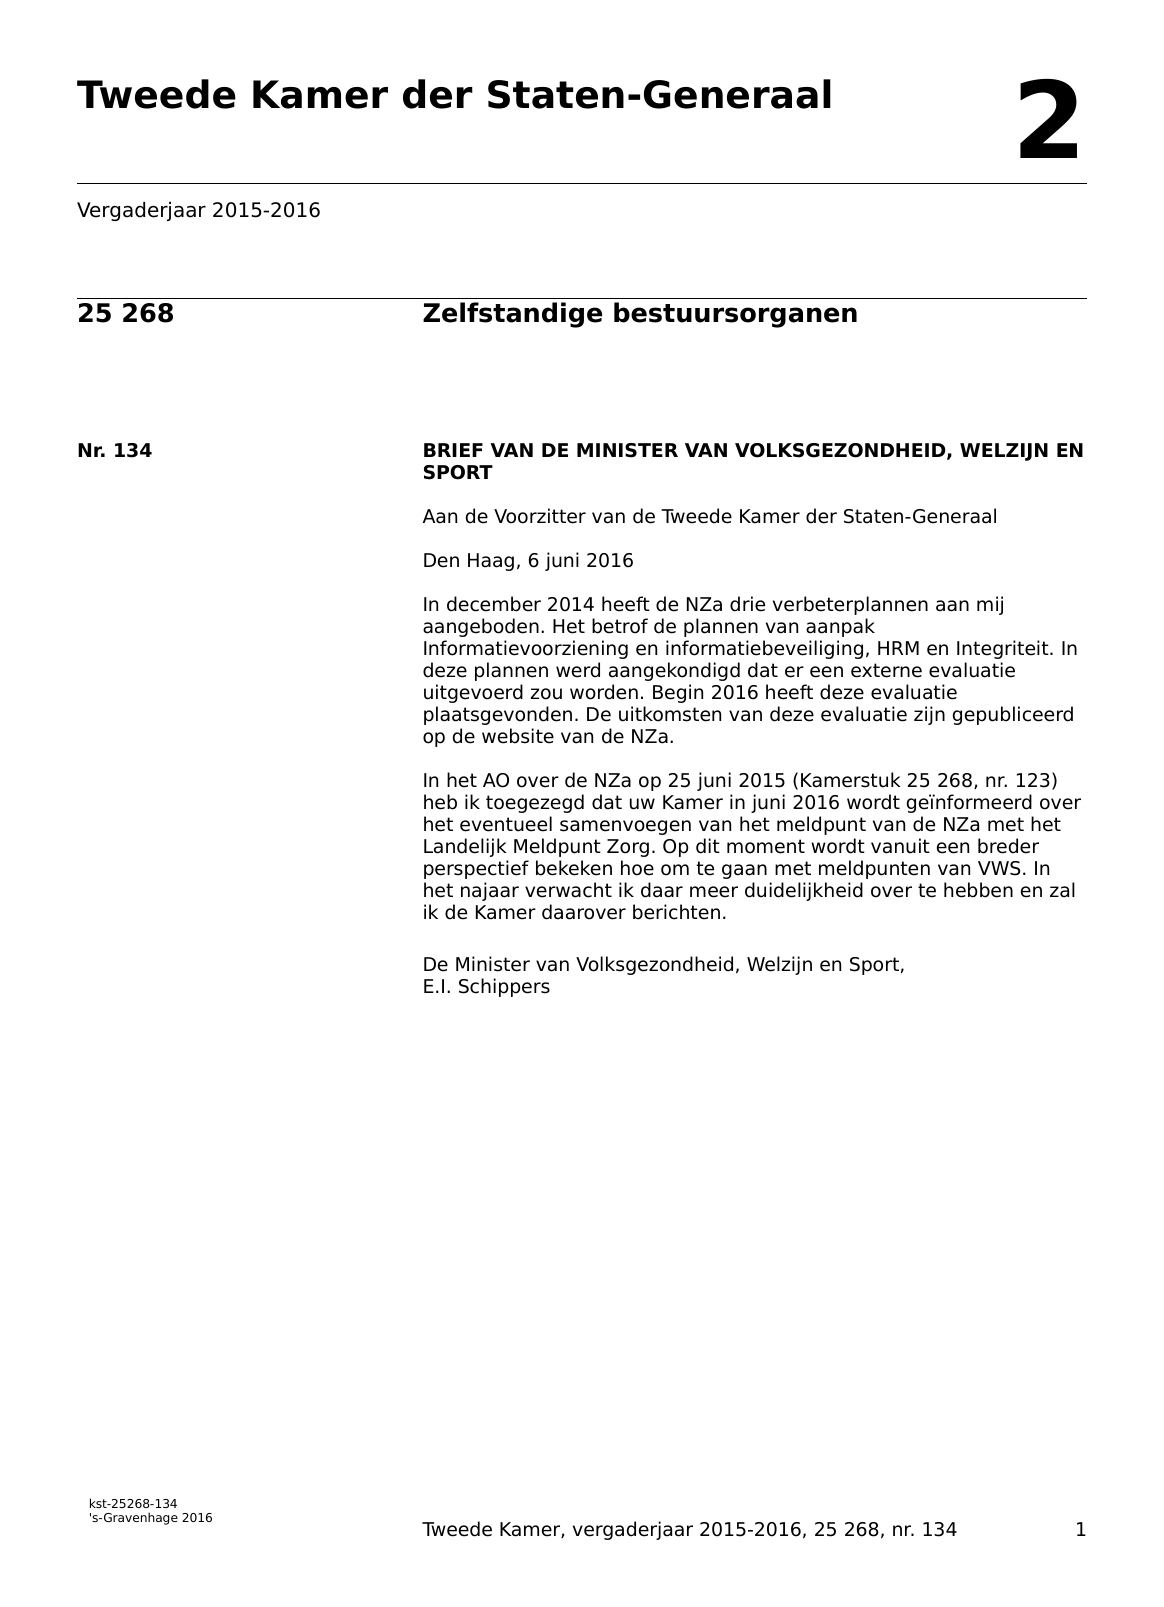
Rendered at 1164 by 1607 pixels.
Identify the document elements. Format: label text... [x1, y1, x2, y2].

text De Minister van Volksgezondheid, Welzijn en Sport, E.I. Schippers [422, 954, 1087, 998]
text In december 2014 heeft de NZa drie verbeterplannen aan mij aangeboden. Het betrof de plannen van aanpak Informatievoorziening en informatiebeveiliging, HRM en Integriteit. In deze plannen werd aangekondigd dat er een externe evaluatie uitgevoerd zou worden. Begin 2016 heeft deze evaluatie plaatsgevonden. De uitkomsten van deze evaluatie zijn gepubliceerd op de website van de NZa. [422, 594, 1087, 748]
subtitle 25 268 Zelfstandige bestuursorganen [77, 299, 1087, 329]
text 's-Gravenhage 2016 [88, 1511, 323, 1525]
text Den Haag, 6 juni 2016 [422, 550, 1087, 572]
table_header 2 [886, 59, 1087, 183]
text In het AO over de NZa op 25 juni 2015 (Kamerstuk 25 268, nr. 123) heb ik toegezegd dat uw Kamer in juni 2016 wordt geïnformeerd over het eventueel samenvoegen van het meldpunt van de NZa met het Landelijk Meldpunt Zorg. Op dit moment wordt vanuit een breder perspectief bekeken hoe om te gaan met meldpunten van VWS. In het najaar verwacht ik daar meer duidelijkheid over te hebben en zal ik de Kamer daarover berichten. [422, 770, 1087, 924]
table_cell Vergaderjaar 2015-2016 [77, 184, 1087, 298]
text Aan de Voorzitter van de Tweede Kamer der Staten-Generaal [422, 506, 1087, 528]
subtitle Nr. 134 BRIEF VAN DE MINISTER VAN VOLKSGEZONDHEID, WELZIJN EN SPORT [77, 440, 1087, 484]
text kst-25268-134 [88, 1497, 323, 1511]
table_header Tweede Kamer der Staten-Generaal [77, 59, 886, 183]
